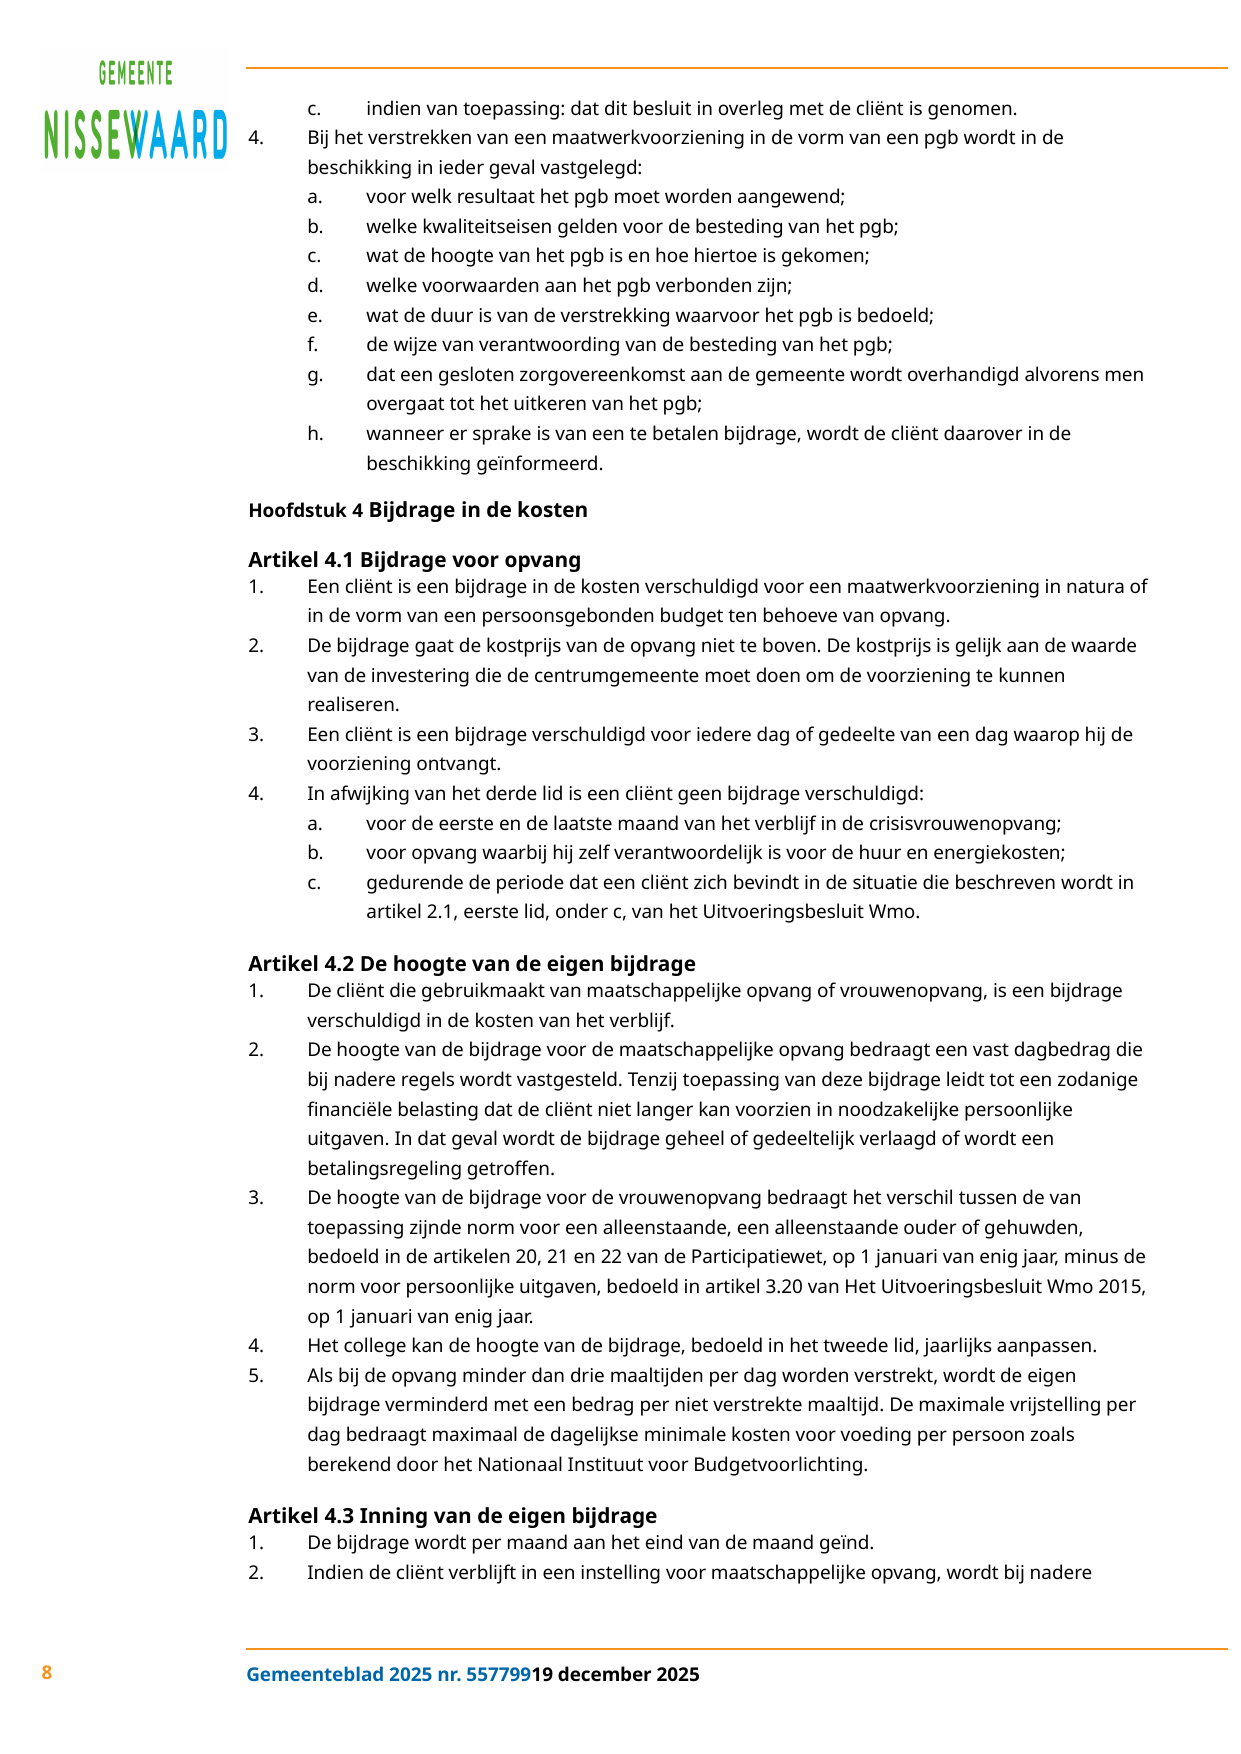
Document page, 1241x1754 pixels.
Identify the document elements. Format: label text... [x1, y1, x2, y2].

list de wijze van verantwoording van de besteding van het pgb; [307, 331, 1152, 357]
picture [41, 47, 231, 172]
list De bijdrage wordt per maand aan het eind van de maand geïnd. [248, 1529, 1152, 1555]
list Het college kan de hoogte van de bijdrage, bedoeld in het tweede lid, jaarlijks aanpassen. [248, 1332, 1152, 1358]
text Artikel 4.3 Inning van de eigen bijdrage [248, 1501, 1152, 1529]
list De bijdrage gaat de kostprijs van de opvang niet te boven. De kostprijs is gelijk aan de waarde van de investering die de centrumgemeente moet doen om de voorziening te kunnen realiseren. [248, 632, 1152, 717]
list In afwijking van het derde lid is een cliënt geen bijdrage verschuldigd: [248, 780, 1152, 806]
list gedurende de periode dat een cliënt zich bevindt in de situatie die beschreven wordt in artikel 2.1, eerste lid, onder c, van het Uitvoeringsbesluit Wmo. [307, 869, 1152, 924]
list indien van toepassing: dat dit besluit in overleg met de cliënt is genomen. [307, 95, 1152, 121]
list wanneer er sprake is van een te betalen bijdrage, wordt de cliënt daarover in de beschikking geïnformeerd. [307, 420, 1152, 476]
list voor opvang waarbij hij zelf verantwoordelijk is voor de huur en energiekosten; [307, 839, 1152, 865]
list Indien de cliënt verblijft in een instelling voor maatschappelijke opvang, wordt bij nadere [248, 1559, 1152, 1585]
text Hoofdstuk 4 Bijdrage in de kosten [248, 495, 1152, 524]
list wat de duur is van de verstrekking waarvoor het pgb is bedoeld; [307, 302, 1152, 328]
list voor de eerste en de laatste maand van het verblijf in de crisisvrouwenopvang; [307, 810, 1152, 836]
list wat de hoogte van het pgb is en hoe hiertoe is gekomen; [307, 243, 1152, 268]
text Artikel 4.2 De hoogte van de eigen bijdrage [248, 949, 1152, 977]
list De cliënt die gebruikmaakt van maatschappelijke opvang of vrouwenopvang, is een bijdrage verschuldigd in de kosten van het verblijf. [248, 977, 1152, 1033]
list welke voorwaarden aan het pgb verbonden zijn; [307, 272, 1152, 298]
list De hoogte van de bijdrage voor de vrouwenopvang bedraagt het verschil tussen de van toepassing zijnde norm voor een alleenstaande, een alleenstaande ouder of gehuwden, bedoeld in de artikelen 20, 21 en 22 van de Participatiewet, op 1 januari van enig jaar, minus de norm voor persoonlijke uitgaven, bedoeld in artikel 3.20 van Het Uitvoeringsbesluit Wmo 2015, op 1 januari van enig jaar. [248, 1184, 1152, 1328]
text Artikel 4.1 Bijdrage voor opvang [248, 545, 1152, 573]
list Een cliënt is een bijdrage verschuldigd voor iedere dag of gedeelte van een dag waarop hij de voorziening ontvangt. [248, 721, 1152, 776]
list welke kwaliteitseisen gelden voor de besteding van het pgb; [307, 213, 1152, 239]
list voor welk resultaat het pgb moet worden aangewend; [307, 183, 1152, 209]
list Een cliënt is een bijdrage in de kosten verschuldigd voor een maatwerkvoorziening in natura of in de vorm van een persoonsgebonden budget ten behoeve van opvang. [248, 573, 1152, 628]
list dat een gesloten zorgovereenkomst aan de gemeente wordt overhandigd alvorens men overgaat tot het uitkeren van het pgb; [307, 361, 1152, 416]
list De hoogte van de bijdrage voor de maatschappelijke opvang bedraagt een vast dagbedrag die bij nadere regels wordt vastgesteld. Tenzij toepassing van deze bijdrage leidt tot een zodanige financiële belasting dat de cliënt niet langer kan voorzien in noodzakelijke persoonlijke uitgaven. In dat geval wordt de bijdrage geheel of gedeeltelijk verlaagd of wordt een betalingsregeling getroffen. [248, 1037, 1152, 1181]
list Als bij de opvang minder dan drie maaltijden per dag worden verstrekt, wordt de eigen bijdrage verminderd met een bedrag per niet verstrekte maaltijd. De maximale vrijstelling per dag bedraagt maximaal de dagelijkse minimale kosten voor voeding per persoon zoals berekend door het Nationaal Instituut voor Budgetvoorlichting. [248, 1362, 1152, 1476]
list Bij het verstrekken van een maatwerkvoorziening in de vorm van een pgb wordt in de beschikking in ieder geval vastgelegd: [248, 124, 1152, 180]
